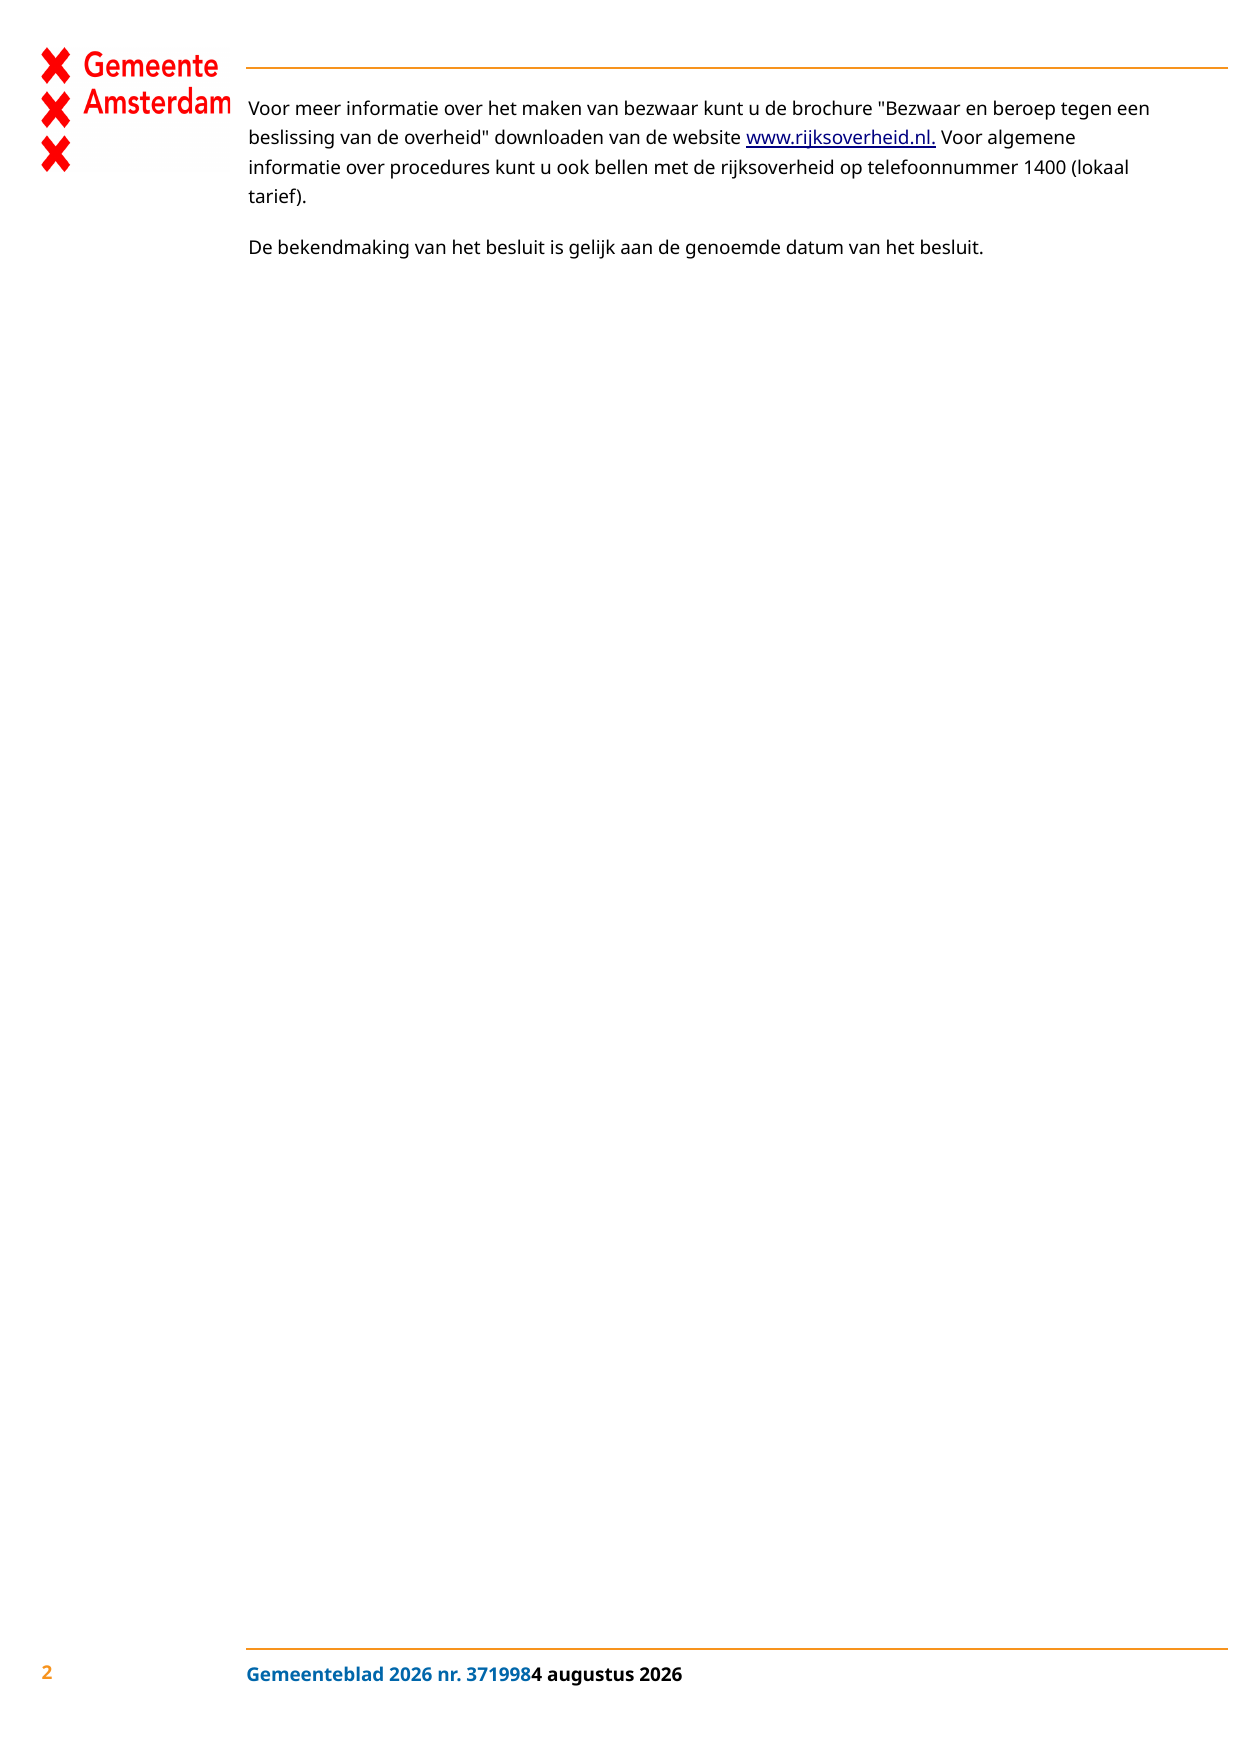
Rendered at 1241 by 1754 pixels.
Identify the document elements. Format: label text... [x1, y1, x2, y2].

text De bekendmaking van het besluit is gelijk aan de genoemde datum van het besluit. [248, 234, 1152, 260]
text Voor meer informatie over het maken van bezwaar kunt u de brochure "Bezwaar en beroep tegen een beslissing van de overheid" downloaden van de website www.rijksoverheid.nl. Voor algemene informatie over procedures kunt u ook bellen met de rijksoverheid op telefoonnummer 1400 (lokaal tarief). [248, 95, 1152, 209]
picture [41, 47, 231, 172]
